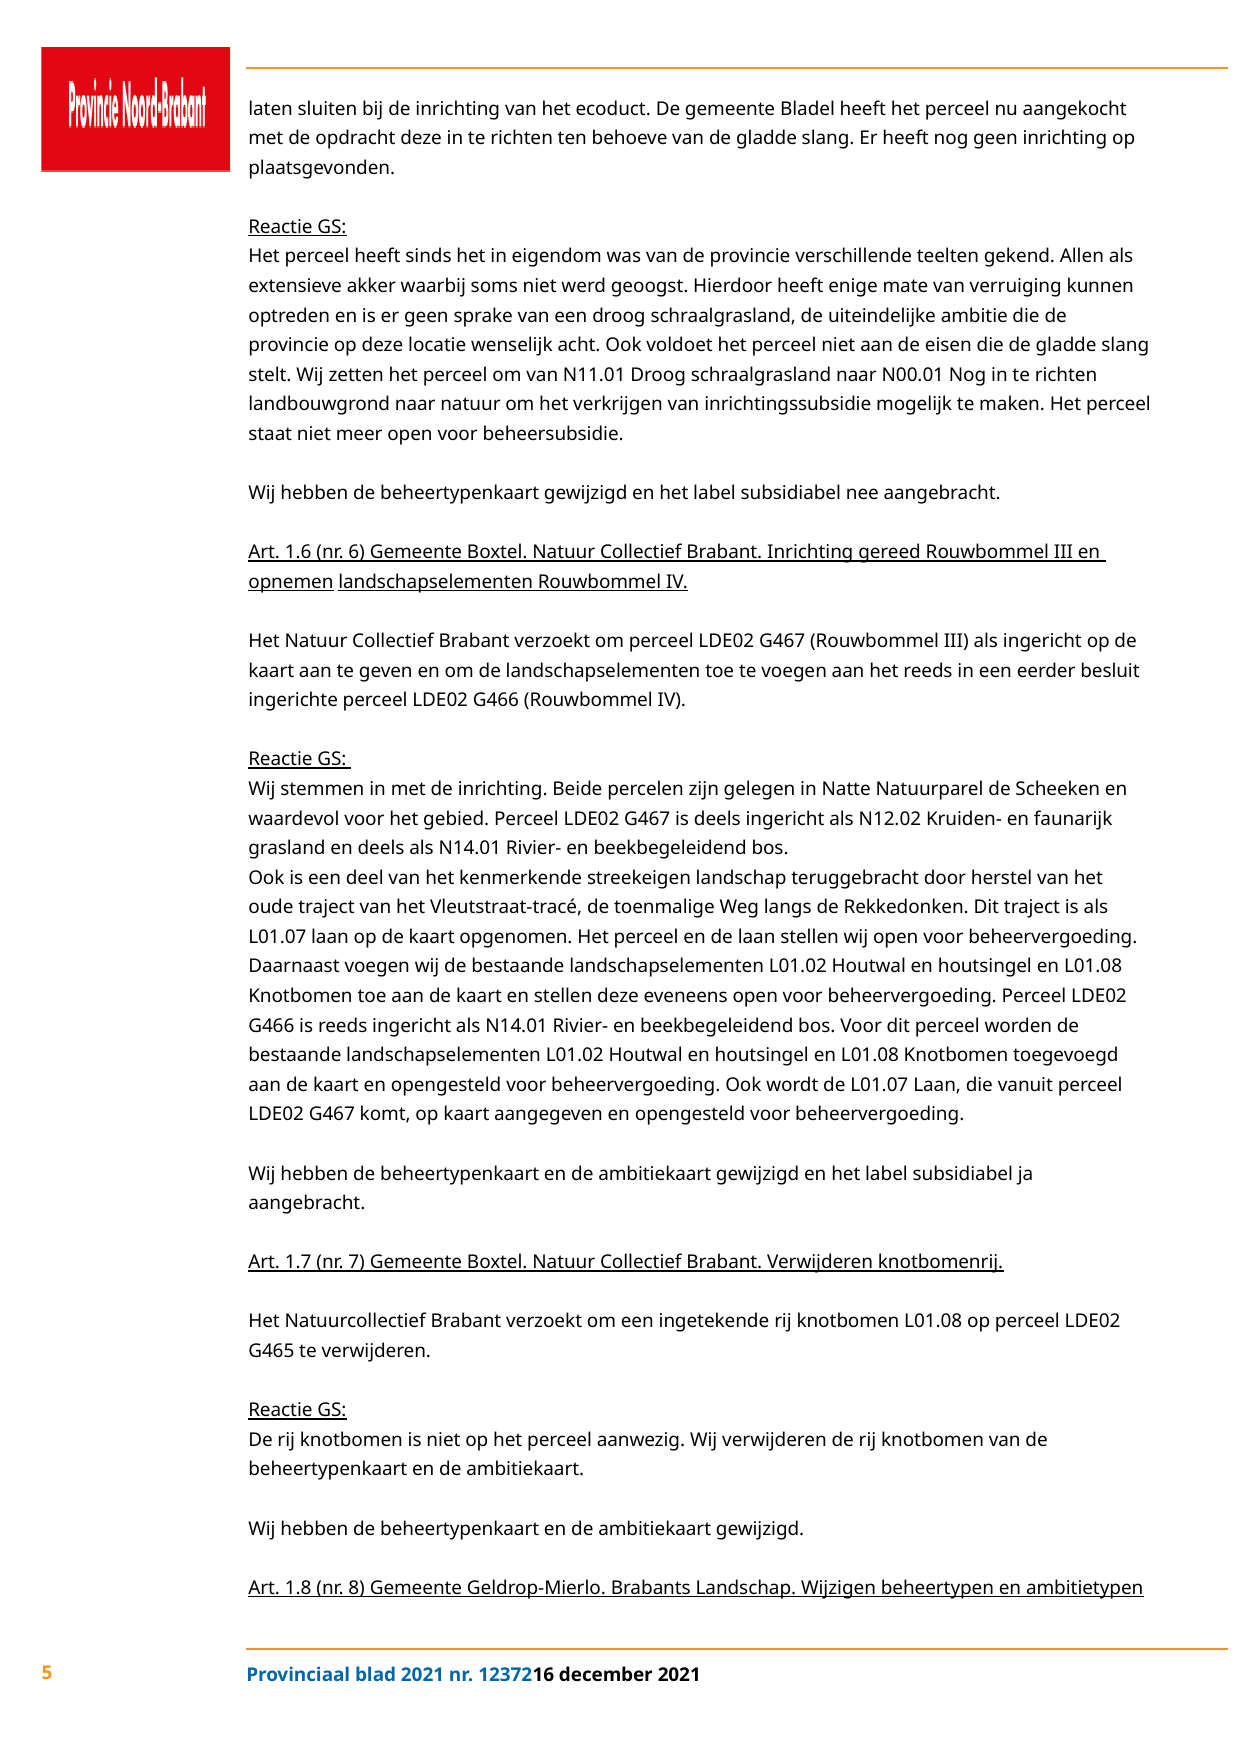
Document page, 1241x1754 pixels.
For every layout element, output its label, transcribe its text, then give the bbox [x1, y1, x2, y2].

picture [41, 47, 231, 172]
text Art. 1.8 (nr. 8) Gemeente Geldrop-Mierlo. Brabants Landschap. Wijzigen beheertypen en ambitietypen [248, 1574, 1152, 1600]
text laten sluiten bij de inrichting van het ecoduct. De gemeente Bladel heeft het perceel nu aangekocht met de opdracht deze in te richten ten behoeve van de gladde slang. Er heeft nog geen inrichting op plaatsgevonden. [248, 95, 1152, 180]
text Wij hebben de beheertypenkaart en de ambitiekaart gewijzigd en het label subsidiabel ja aangebracht. [248, 1160, 1152, 1215]
text Ook is een deel van het kenmerkende streekeigen landschap teruggebracht door herstel van het oude traject van het Vleutstraat-tracé, de toenmalige Weg langs de Rekkedonken. Dit traject is als L01.07 laan op de kaart opgenomen. Het perceel en de laan stellen wij open voor beheervergoeding. Daarnaast voegen wij de bestaande landschapselementen L01.02 Houtwal en houtsingel en L01.08 Knotbomen toe aan de kaart en stellen deze eveneens open voor beheervergoeding. Perceel LDE02 G466 is reeds ingericht als N14.01 Rivier- en beekbegeleidend bos. Voor dit perceel worden de bestaande landschapselementen L01.02 Houtwal en houtsingel en L01.08 Knotbomen toegevoegd aan de kaart en opengesteld voor beheervergoeding. Ook wordt de L01.07 Laan, die vanuit perceel LDE02 G467 komt, op kaart aangegeven en opengesteld voor beheervergoeding. [248, 864, 1152, 1126]
text Wij stemmen in met de inrichting. Beide percelen zijn gelegen in Natte Natuurparel de Scheeken en waardevol voor het gebied. Perceel LDE02 G467 is deels ingericht als N12.02 Kruiden- en faunarijk grasland en deels als N14.01 Rivier- en beekbegeleidend bos. [248, 775, 1152, 860]
text Reactie GS: [248, 1396, 1152, 1422]
text Het Natuur Collectief Brabant verzoekt om perceel LDE02 G467 (Rouwbommel III) als ingericht op de kaart aan te geven en om de landschapselementen toe te voegen aan het reeds in een eerder besluit ingerichte perceel LDE02 G466 (Rouwbommel IV). [248, 627, 1152, 712]
text Het perceel heeft sinds het in eigendom was van de provincie verschillende teelten gekend. Allen als extensieve akker waarbij soms niet werd geoogst. Hierdoor heeft enige mate van verruiging kunnen optreden en is er geen sprake van een droog schraalgrasland, de uiteindelijke ambitie die de provincie op deze locatie wenselijk acht. Ook voldoet het perceel niet aan de eisen die de gladde slang stelt. Wij zetten het perceel om van N11.01 Droog schraalgrasland naar N00.01 Nog in te richten landbouwgrond naar natuur om het verkrijgen van inrichtingssubsidie mogelijk te maken. Het perceel staat niet meer open voor beheersubsidie. [248, 243, 1152, 446]
text Wij hebben de beheertypenkaart gewijzigd en het label subsidiabel nee aangebracht. [248, 479, 1152, 505]
text Wij hebben de beheertypenkaart en de ambitiekaart gewijzigd. [248, 1515, 1152, 1541]
text Art. 1.7 (nr. 7) Gemeente Boxtel. Natuur Collectief Brabant. Verwijderen knotbomenrij. [248, 1248, 1152, 1274]
text Reactie GS: [248, 746, 1152, 771]
text Art. 1.6 (nr. 6) Gemeente Boxtel. Natuur Collectief Brabant. Inrichting gereed Rouwbommel III en opnemen landschapselementen Rouwbommel IV. [248, 538, 1152, 594]
text De rij knotbomen is niet op het perceel aanwezig. Wij verwijderen de rij knotbomen van de beheertypenkaart en de ambitiekaart. [248, 1426, 1152, 1481]
text Reactie GS: [248, 213, 1152, 239]
text Het Natuurcollectief Brabant verzoekt om een ingetekende rij knotbomen L01.08 op perceel LDE02 G465 te verwijderen. [248, 1308, 1152, 1363]
